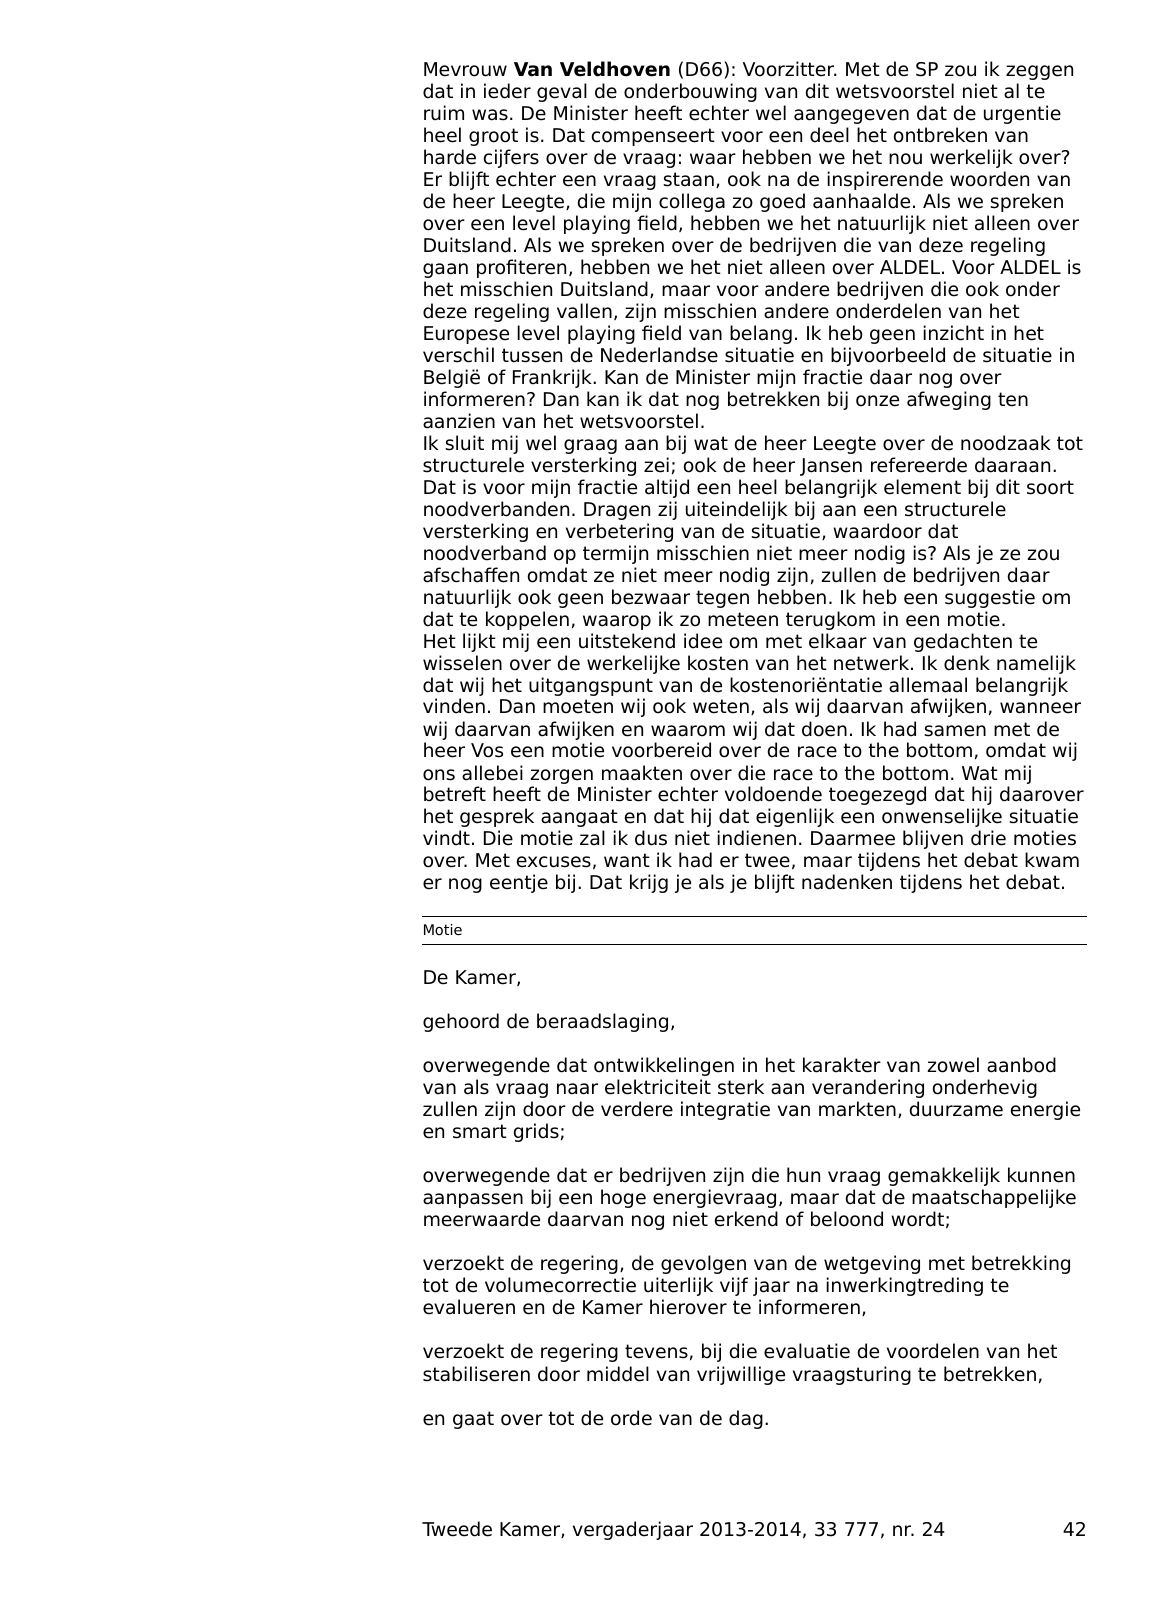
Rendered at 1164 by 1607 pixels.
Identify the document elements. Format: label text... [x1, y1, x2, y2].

text overwegende dat er bedrijven zijn die hun vraag gemakkelijk kunnen aanpassen bij een hoge energievraag, maar dat de maatschappelijke meerwaarde daarvan nog niet erkend of beloond wordt; [422, 1165, 1087, 1231]
text verzoekt de regering, de gevolgen van de wetgeving met betrekking tot de volumecorrectie uiterlijk vijf jaar na inwerkingtreding te evalueren en de Kamer hierover te informeren, [422, 1253, 1087, 1319]
text en gaat over tot de orde van de dag. [422, 1408, 1087, 1429]
text Ik sluit mij wel graag aan bij wat de heer Leegte over de noodzaak tot structurele versterking zei; ook de heer Jansen refereerde daaraan. Dat is voor mijn fractie altijd een heel belangrijk element bij dit soort noodverbanden. Dragen zij uiteindelijk bij aan een structurele versterking en verbetering van de situatie, waardoor dat noodverband op termijn misschien niet meer nodig is? Als je ze zou afschaffen omdat ze niet meer nodig zijn, zullen de bedrijven daar natuurlijk ook geen bezwaar tegen hebben. Ik heb een suggestie om dat te koppelen, waarop ik zo meteen terugkom in een motie. [422, 433, 1087, 631]
text verzoekt de regering tevens, bij die evaluatie de voordelen van het stabiliseren door middel van vrijwillige vraagsturing te betrekken, [422, 1341, 1087, 1385]
table_header Motie [422, 917, 1087, 943]
text Het lijkt mij een uitstekend idee om met elkaar van gedachten te wisselen over de werkelijke kosten van het netwerk. Ik denk namelijk dat wij het uitgangspunt van de kostenoriëntatie allemaal belangrijk vinden. Dan moeten wij ook weten, als wij daarvan afwijken, wanneer wij daarvan afwijken en waarom wij dat doen. Ik had samen met de heer Vos een motie voorbereid over de race to the bottom, omdat wij ons allebei zorgen maakten over die race to the bottom. Wat mij betreft heeft de Minister echter voldoende toegezegd dat hij daarover het gesprek aangaat en dat hij dat eigenlijk een onwenselijke situatie vindt. Die motie zal ik dus niet indienen. Daarmee blijven drie moties over. Met excuses, want ik had er twee, maar tijdens het debat kwam er nog eentje bij. Dat krijg je als je blijft nadenken tijdens het debat. [422, 631, 1087, 894]
text gehoord de beraadslaging, [422, 1011, 1087, 1033]
text De Kamer, [422, 967, 1087, 989]
text overwegende dat ontwikkelingen in het karakter van zowel aanbod van als vraag naar elektriciteit sterk aan verandering onderhevig zullen zijn door de verdere integratie van markten, duurzame energie en smart grids; [422, 1055, 1087, 1143]
text Mevrouw Van Veldhoven (D66): Voorzitter. Met de SP zou ik zeggen dat in ieder geval de onderbouwing van dit wetsvoorstel niet al te ruim was. De Minister heeft echter wel aangegeven dat de urgentie heel groot is. Dat compenseert voor een deel het ontbreken van harde cijfers over de vraag: waar hebben we het nou werkelijk over? Er blijft echter een vraag staan, ook na de inspirerende woorden van de heer Leegte, die mijn collega zo goed aanhaalde. Als we spreken over een level playing field, hebben we het natuurlijk niet alleen over Duitsland. Als we spreken over de bedrijven die van deze regeling gaan profiteren, hebben we het niet alleen over ALDEL. Voor ALDEL is het misschien Duitsland, maar voor andere bedrijven die ook onder deze regeling vallen, zijn misschien andere onderdelen van het Europese level playing field van belang. Ik heb geen inzicht in het verschil tussen de Nederlandse situatie en bijvoorbeeld de situatie in België of Frankrijk. Kan de Minister mijn fractie daar nog over informeren? Dan kan ik dat nog betrekken bij onze afweging ten aanzien van het wetsvoorstel. [422, 59, 1087, 433]
